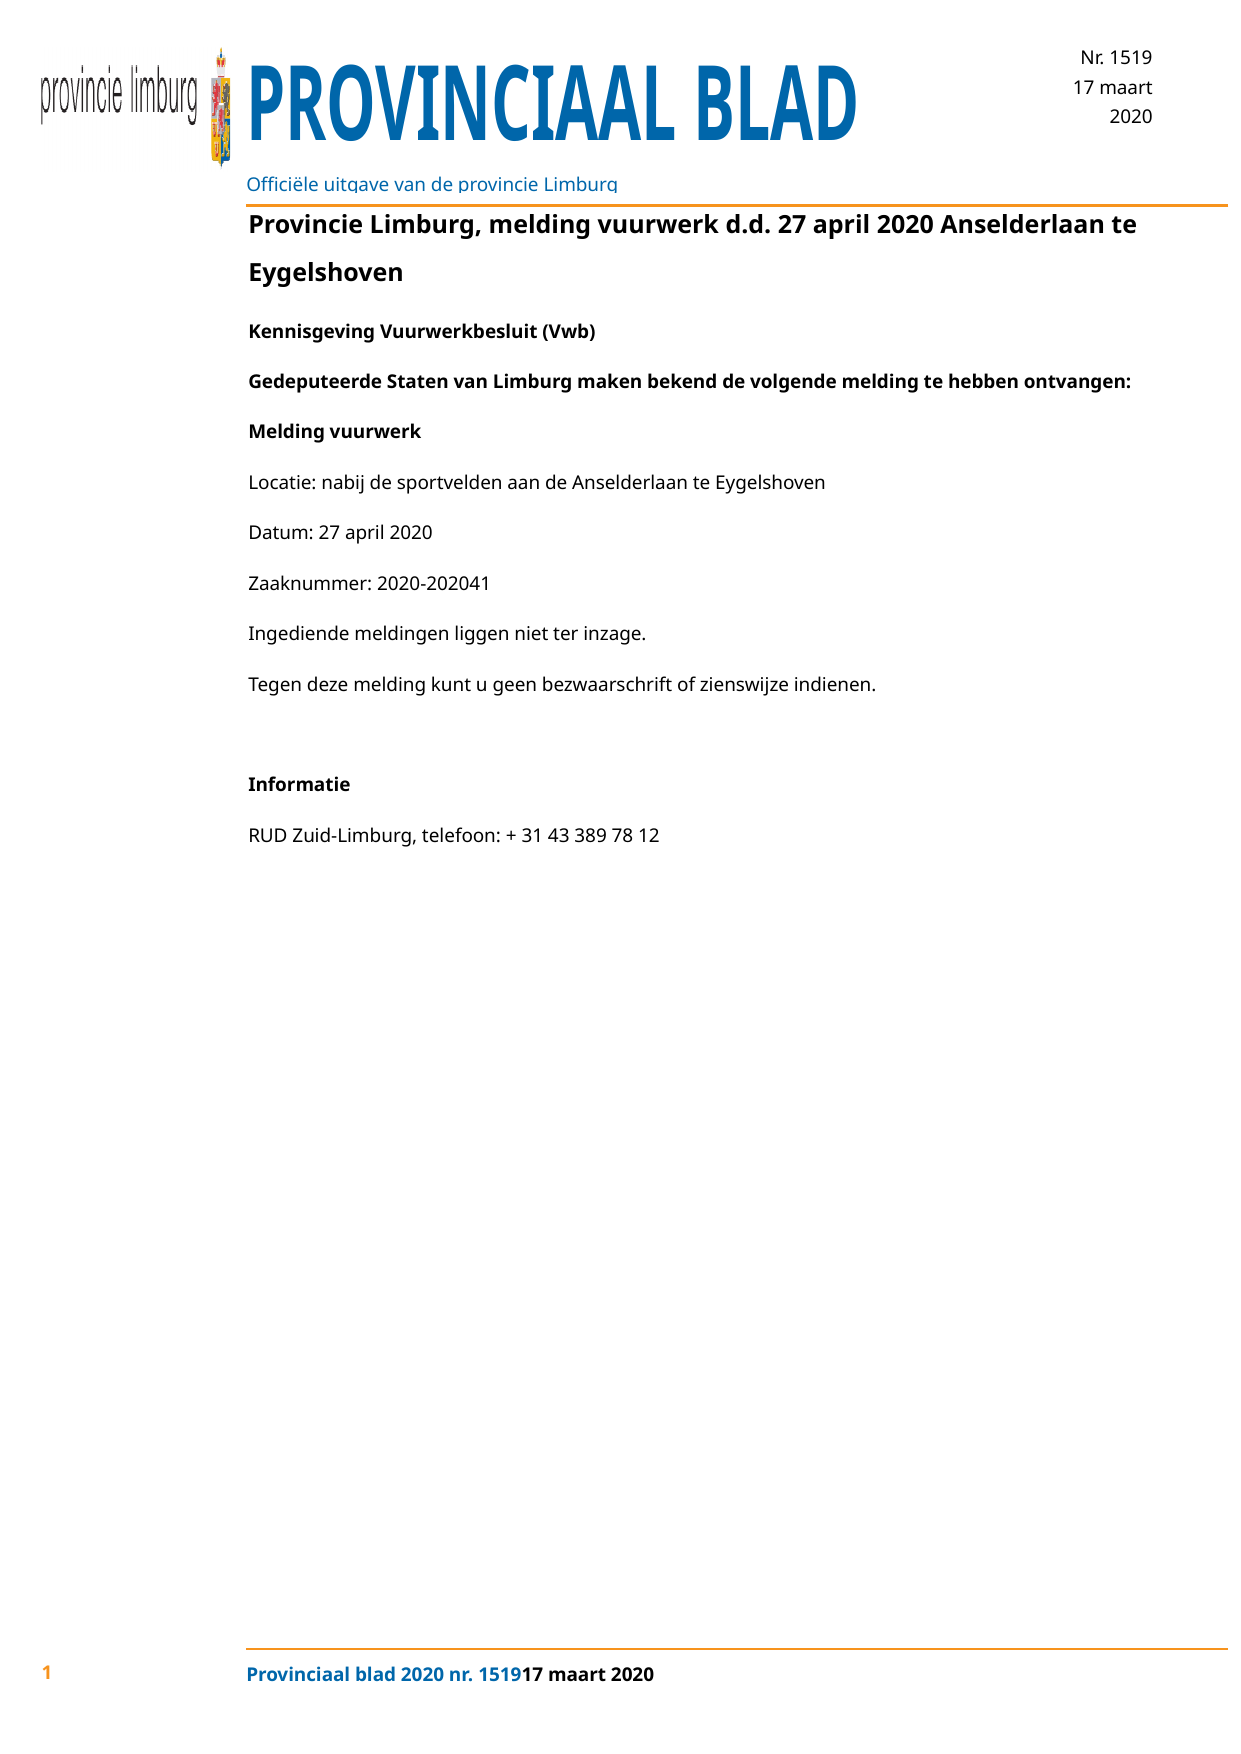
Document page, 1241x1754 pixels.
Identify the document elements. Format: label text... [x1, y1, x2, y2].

text Locatie: nabij de sportvelden aan de Anselderlaan te Eygelshoven [248, 469, 1152, 495]
text RUD Zuid-Limburg, telefoon: + 31 43 389 78 12 [248, 822, 1152, 848]
text Informatie [248, 772, 1152, 797]
text Provincie Limburg, melding vuurwerk d.d. 27 april 2020 Anselderlaan te Eygelshoven [248, 207, 1152, 288]
text Tegen deze melding kunt u geen bezwaarschrift of zienswijze indienen. [248, 671, 1152, 697]
text Ingediende meldingen liggen niet ter inzage. [248, 620, 1152, 646]
text Melding vuurwerk [248, 419, 1152, 444]
text Kennisgeving Vuurwerkbesluit (Vwb) [248, 318, 1152, 344]
text Gedeputeerde Staten van Limburg maken bekend de volgende melding te hebben ontvangen: [248, 368, 1152, 394]
picture [41, 47, 231, 172]
text Datum: 27 april 2020 [248, 519, 1152, 545]
text Zaaknummer: 2020-202041 [248, 570, 1152, 596]
